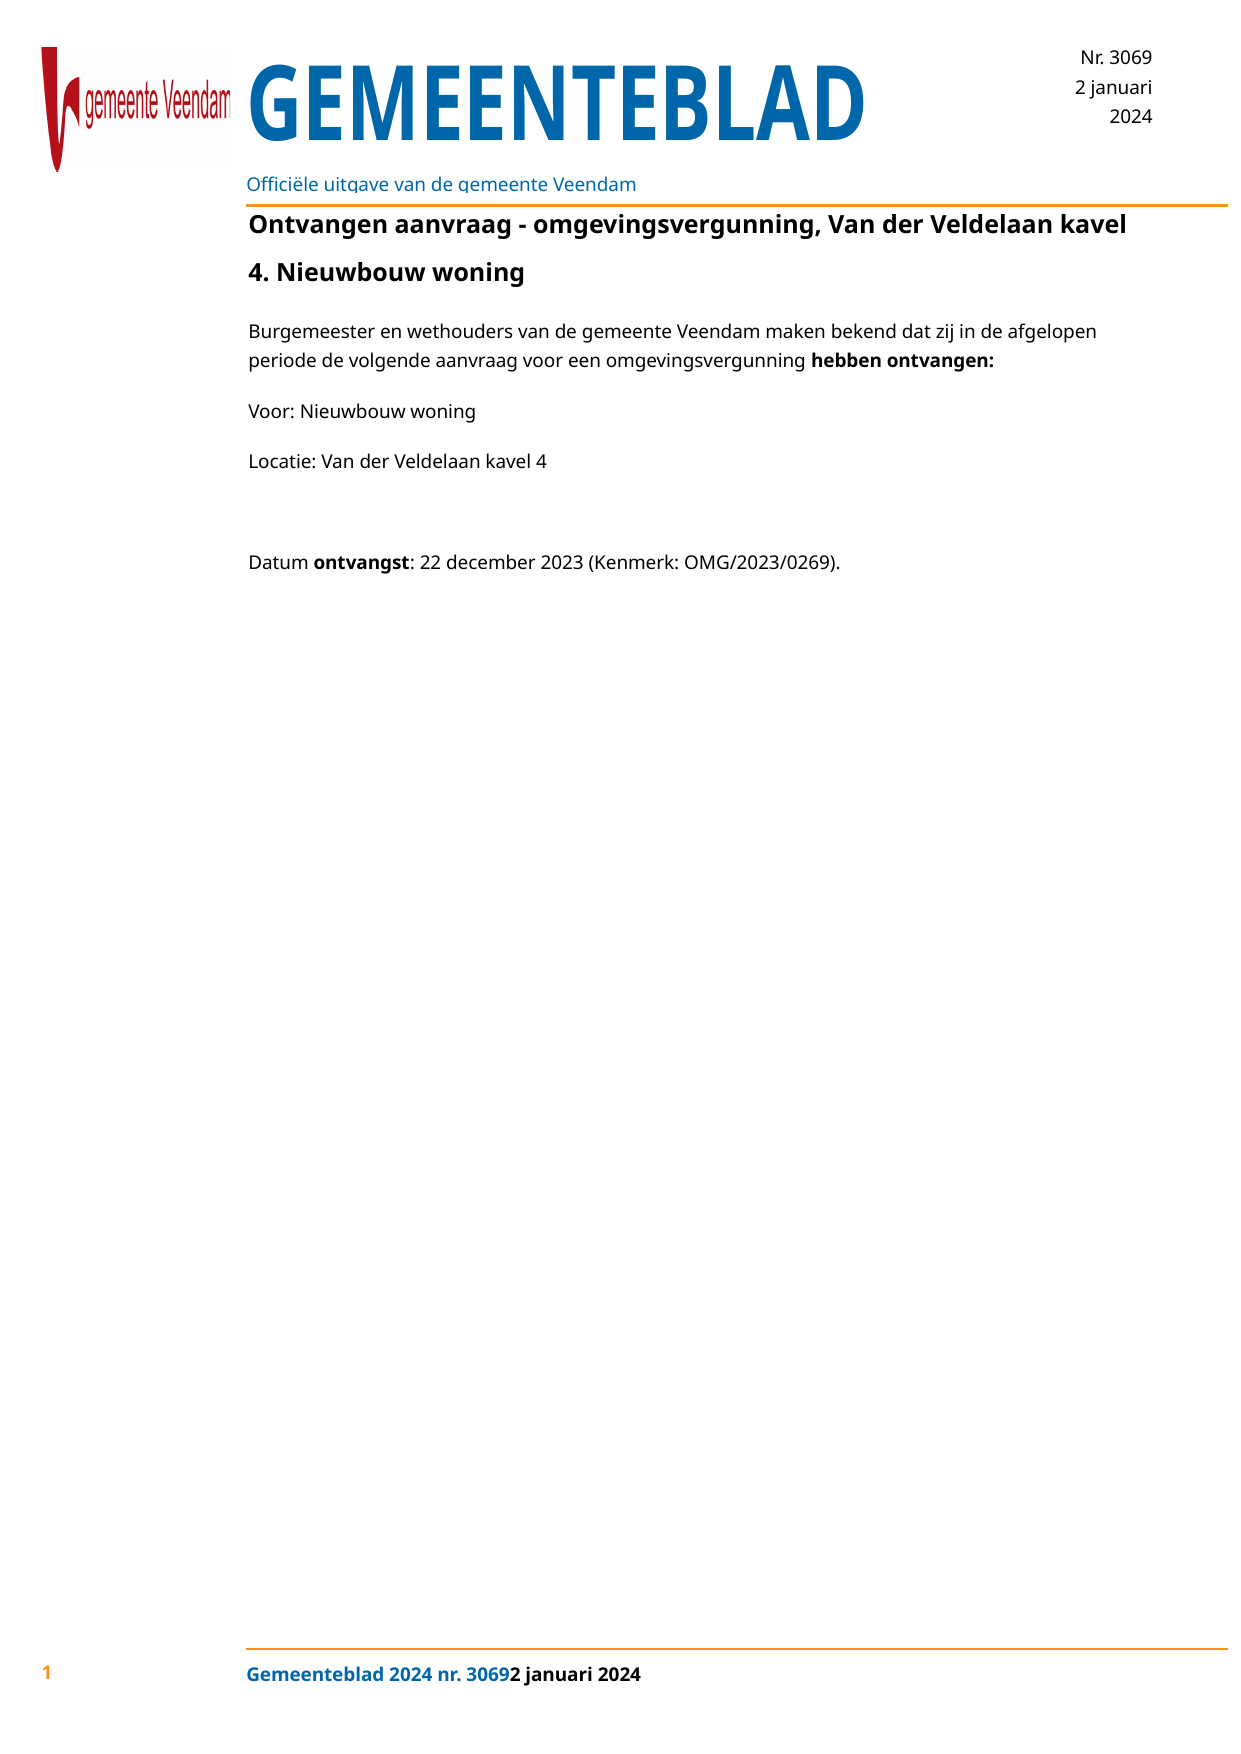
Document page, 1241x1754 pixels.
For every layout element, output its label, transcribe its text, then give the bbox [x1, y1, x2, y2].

text Voor: Nieuwbouw woning [248, 398, 1152, 424]
text Datum ontvangst: 22 december 2023 (Kenmerk: OMG/2023/0269). [248, 549, 1152, 575]
picture [41, 47, 231, 172]
text Ontvangen aanvraag - omgevingsvergunning, Van der Veldelaan kavel 4. Nieuwbouw woning [248, 207, 1152, 288]
text Burgemeester en wethouders van de gemeente Veendam maken bekend dat zij in de afgelopen periode de volgende aanvraag voor een omgevingsvergunning hebben ontvangen: [248, 318, 1152, 373]
text Locatie: Van der Veldelaan kavel 4 [248, 448, 1152, 474]
